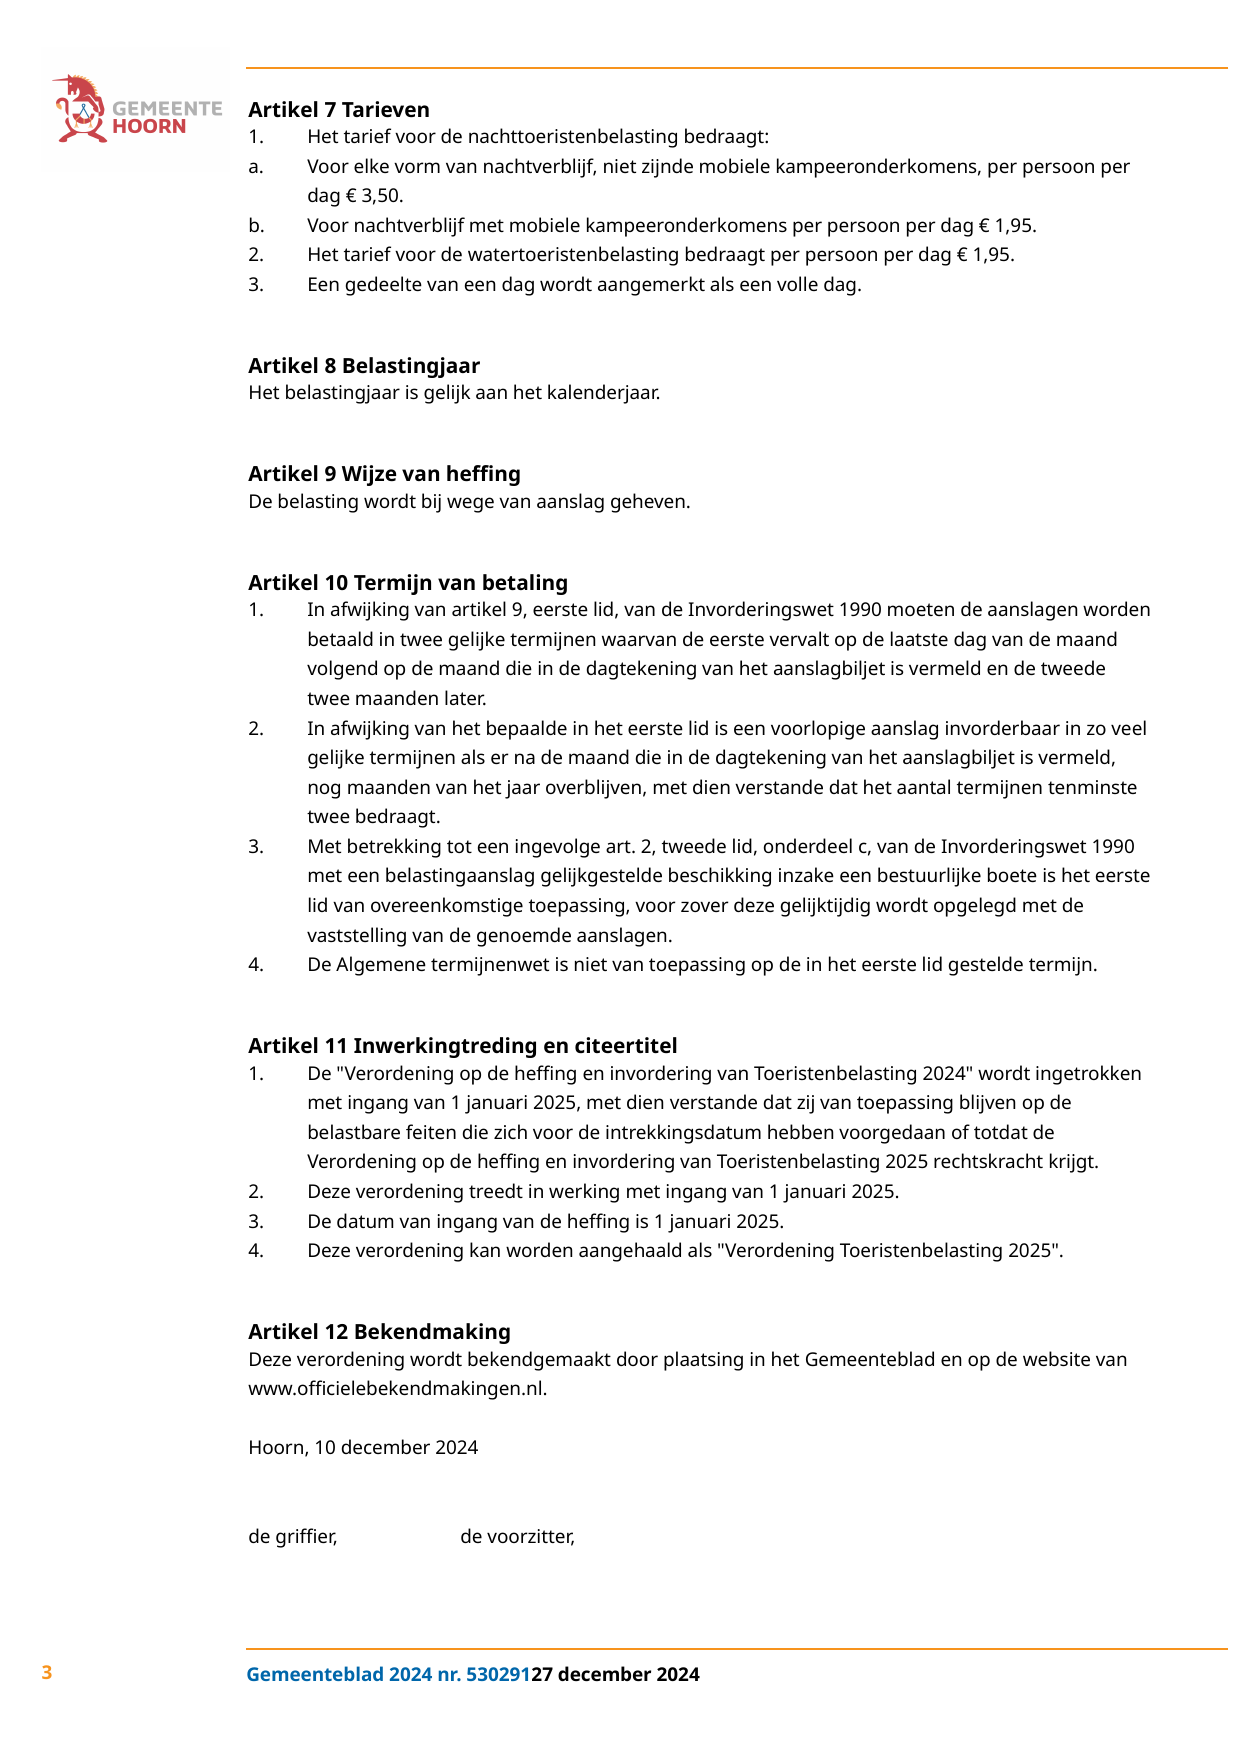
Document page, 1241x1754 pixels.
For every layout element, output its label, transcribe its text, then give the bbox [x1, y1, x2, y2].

text De belasting wordt bij wege van aanslag geheven. [248, 488, 1152, 514]
list De "Verordening op de heffing en invordering van Toeristenbelasting 2024" wordt ingetrokken met ingang van 1 januari 2025, met dien verstande dat zij van toepassing blijven op de belastbare feiten die zich voor de intrekkingsdatum hebben voorgedaan of totdat de Verordening op de heffing en invordering van Toeristenbelasting 2025 rechtskracht krijgt. [248, 1060, 1152, 1174]
text Artikel 12 Bekendmaking [248, 1317, 1152, 1346]
text Artikel 8 Belastingjaar [248, 351, 1152, 379]
list Deze verordening kan worden aangehaald als "Verordening Toeristenbelasting 2025". [248, 1237, 1152, 1263]
text Artikel 11 Inwerkingtreding en citeertitel [248, 1031, 1152, 1060]
list Het tarief voor de watertoeristenbelasting bedraagt per persoon per dag € 1,95. [248, 242, 1152, 267]
text Artikel 10 Termijn van betaling [248, 568, 1152, 596]
list Het tarief voor de nachttoeristenbelasting bedraagt: [248, 123, 1152, 149]
list In afwijking van artikel 9, eerste lid, van de Invorderingswet 1990 moeten de aanslagen worden betaald in twee gelijke termijnen waarvan de eerste vervalt op de laatste dag van de maand volgend op de maand die in de dagtekening van het aanslagbiljet is vermeld en de tweede twee maanden later. [248, 596, 1152, 711]
list De Algemene termijnenwet is niet van toepassing op de in het eerste lid gestelde termijn. [248, 951, 1152, 977]
list Deze verordening treedt in werking met ingang van 1 januari 2025. [248, 1178, 1152, 1204]
list Met betrekking tot een ingevolge art. 2, tweede lid, onderdeel c, van de Invorderingswet 1990 met een belastingaanslag gelijkgestelde beschikking inzake een bestuurlijke boete is het eerste lid van overeenkomstige toepassing, voor zover deze gelijktijdig wordt opgelegd met de vaststelling van de genoemde aanslagen. [248, 833, 1152, 948]
list Voor elke vorm van nachtverblijf, niet zijnde mobiele kampeeronderkomens, per persoon per dag € 3,50. [248, 153, 1152, 208]
list In afwijking van het bepaalde in het eerste lid is een voorlopige aanslag invorderbaar in zo veel gelijke termijnen als er na de maand die in de dagtekening van het aanslagbiljet is vermeld, nog maanden van het jaar overblijven, met dien verstande dat het aantal termijnen tenminste twee bedraagt. [248, 715, 1152, 829]
list De datum van ingang van de heffing is 1 januari 2025. [248, 1208, 1152, 1233]
picture [41, 47, 231, 172]
text Hoorn, 10 december 2024 [248, 1434, 1152, 1460]
text Deze verordening wordt bekendgemaakt door plaatsing in het Gemeenteblad en op de website van www.officielebekendmakingen.nl. [248, 1346, 1152, 1401]
list Voor nachtverblijf met mobiele kampeeronderkomens per persoon per dag € 1,95. [248, 212, 1152, 238]
list Een gedeelte van een dag wordt aangemerkt als een volle dag. [248, 271, 1152, 297]
text Artikel 7 Tarieven [248, 95, 1152, 123]
text Artikel 9 Wijze van heffing [248, 459, 1152, 488]
text Het belastingjaar is gelijk aan het kalenderjaar. [248, 379, 1152, 405]
text de griffier, de voorzitter, [248, 1523, 1152, 1549]
